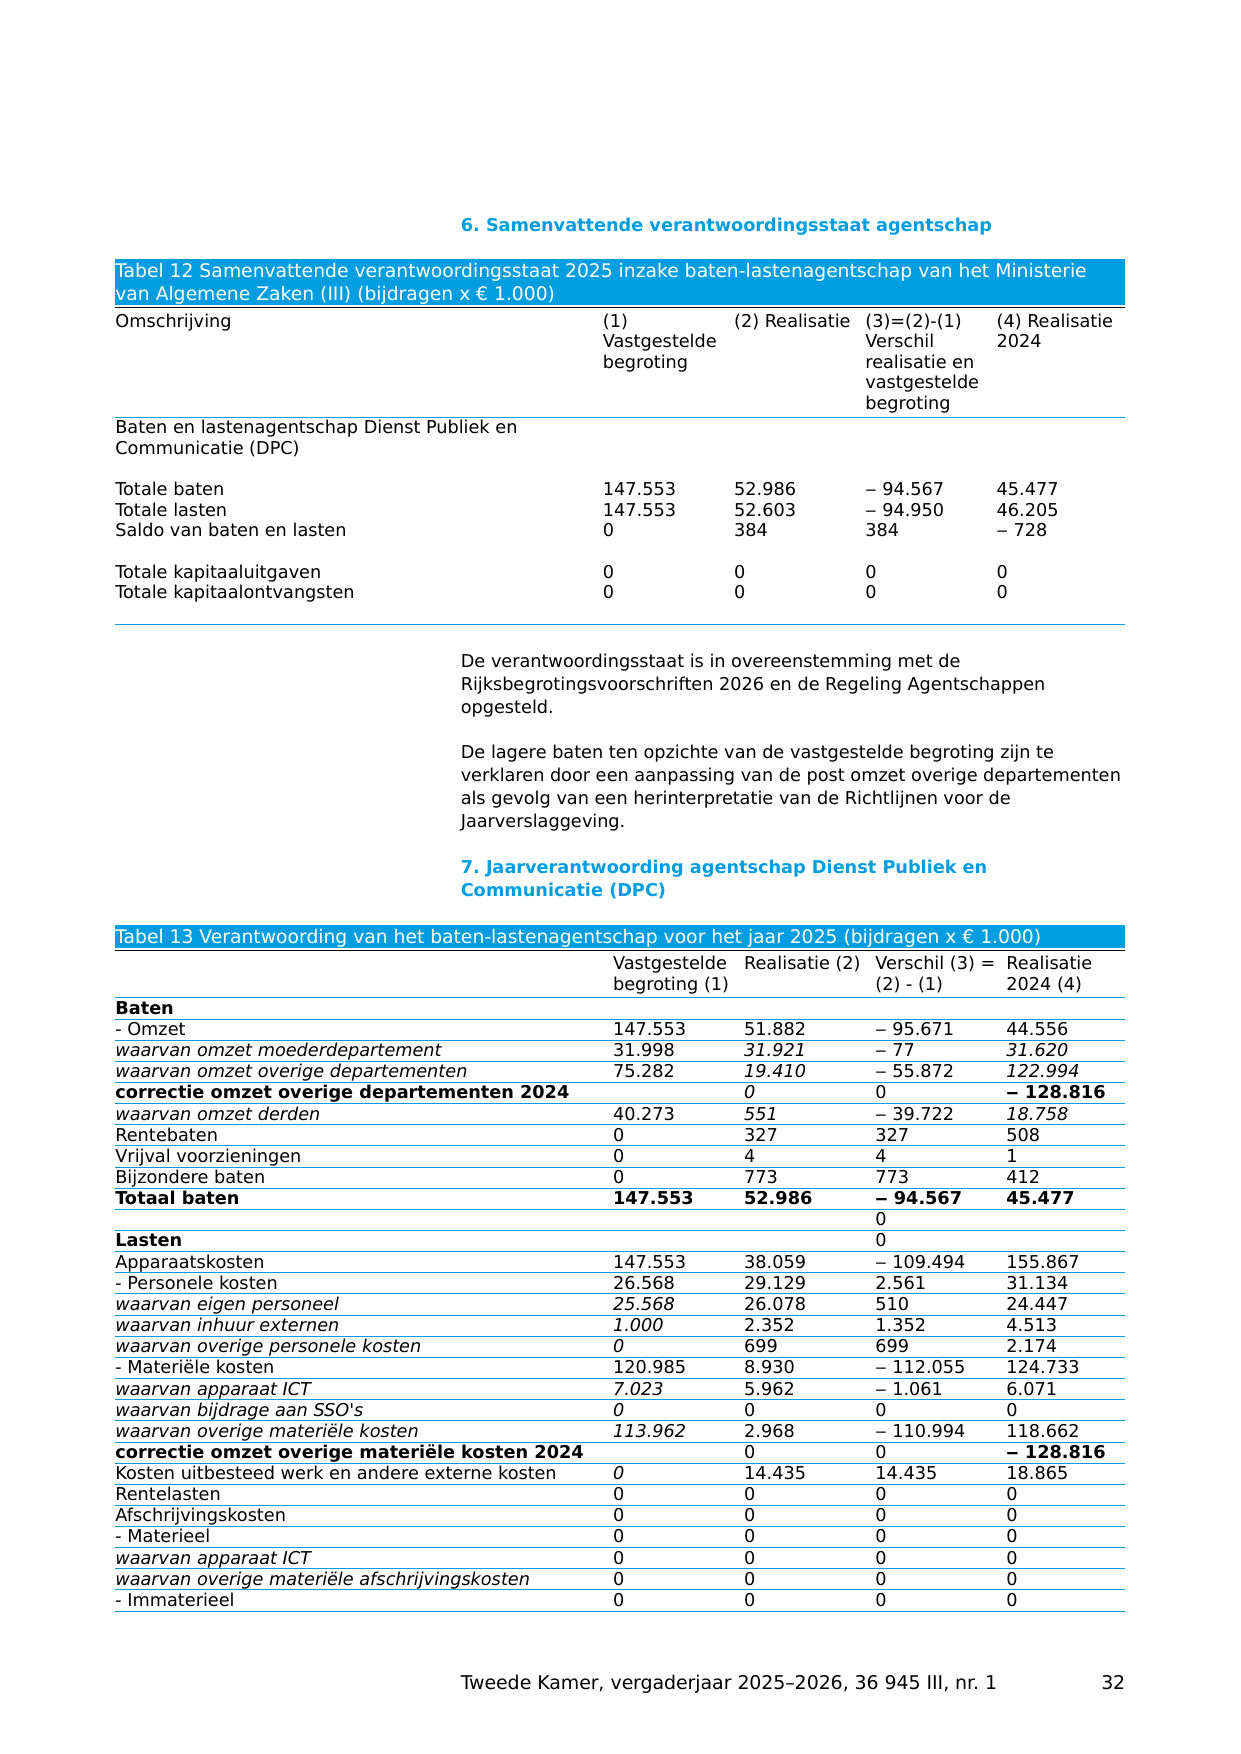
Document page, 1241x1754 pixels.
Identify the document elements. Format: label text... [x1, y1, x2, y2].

table_cell waarvan inhuur externen [115, 1316, 610, 1336]
table_cell 51.882 [741, 1020, 872, 1039]
table_cell ‒ 110.994 [872, 1421, 1003, 1441]
table_cell 699 [872, 1337, 1003, 1357]
table_cell 0 [1003, 1548, 1125, 1568]
table_cell Apparaatskosten [115, 1252, 610, 1272]
table_cell 0 [994, 582, 1125, 603]
table_cell 120.985 [610, 1358, 741, 1378]
table_cell [600, 541, 731, 562]
table_cell waarvan overige personele kosten [115, 1337, 610, 1357]
title 7. Jaarverantwoording agentschap Dienst Publiek en Communicatie (DPC) [461, 855, 1125, 901]
table_cell [610, 1443, 741, 1462]
table_cell [1003, 1231, 1125, 1251]
table_cell 18.758 [1003, 1104, 1125, 1124]
table_cell 2.561 [872, 1273, 1003, 1293]
table_cell 40.273 [610, 1104, 741, 1124]
table_cell [115, 951, 610, 997]
table_cell 4 [741, 1146, 872, 1166]
table_cell 113.962 [610, 1421, 741, 1441]
table_cell 412 [1003, 1168, 1125, 1188]
table_cell [610, 1231, 741, 1251]
text De verantwoordingsstaat is in overeenstemming met de Rijksbegrotingsvoorschriften 2026 en de Regeling Agentschappen opgesteld. [461, 649, 1125, 718]
table_cell 0 [731, 562, 862, 582]
table_cell Afschrijvingskosten [115, 1506, 610, 1526]
table_cell 14.435 [741, 1464, 872, 1484]
table_cell 24.447 [1003, 1294, 1125, 1314]
table_cell 384 [731, 520, 862, 541]
table_cell 5.962 [741, 1379, 872, 1399]
table_cell 0 [610, 1590, 741, 1611]
table_cell 0 [872, 1400, 1003, 1420]
table_cell ‒ 128.816 [1003, 1083, 1125, 1103]
table_cell 0 [872, 1569, 1003, 1589]
table_cell 0 [872, 1083, 1003, 1103]
table_cell 1.000 [610, 1316, 741, 1336]
table_cell - Personele kosten [115, 1273, 610, 1293]
table_cell 0 [872, 1210, 1003, 1230]
table_cell 118.662 [1003, 1421, 1125, 1441]
table_cell 26.078 [741, 1294, 872, 1314]
table_cell Kosten uitbesteed werk en andere externe kosten [115, 1464, 610, 1484]
table_cell 124.733 [1003, 1358, 1125, 1378]
table_cell 0 [1003, 1400, 1125, 1420]
table_cell [741, 1210, 872, 1230]
table_cell waarvan omzet derden [115, 1104, 610, 1124]
table_cell [115, 603, 600, 623]
table_cell Baten en lastenagentschap Dienst Publiek en Communicatie (DPC) [115, 418, 600, 458]
table_cell 0 [741, 1569, 872, 1589]
table_cell 0 [1003, 1590, 1125, 1611]
table_cell 508 [1003, 1125, 1125, 1145]
table_cell 0 [862, 582, 993, 603]
table_cell 510 [872, 1294, 1003, 1314]
table_cell 0 [610, 1337, 741, 1357]
table_cell 0 [610, 1548, 741, 1568]
table_cell 384 [862, 520, 993, 541]
table_cell [994, 541, 1125, 562]
table_cell 0 [872, 1548, 1003, 1568]
table_cell [741, 998, 872, 1018]
table_cell 0 [610, 1400, 741, 1420]
table_cell 0 [741, 1485, 872, 1505]
table_cell [994, 603, 1125, 623]
table_cell 1 [1003, 1146, 1125, 1166]
table_cell waarvan omzet overige departementen [115, 1062, 610, 1082]
table_cell 0 [741, 1548, 872, 1568]
table_cell ‒ 112.055 [872, 1358, 1003, 1378]
table_cell 0 [731, 582, 862, 603]
table_cell Rentebaten [115, 1125, 610, 1145]
table_cell ‒ 109.494 [872, 1252, 1003, 1272]
table_cell 31.620 [1003, 1041, 1125, 1061]
table_cell 46.205 [994, 500, 1125, 520]
table_cell ‒ 128.816 [1003, 1443, 1125, 1462]
table_cell 8.930 [741, 1358, 872, 1378]
table_cell 75.282 [610, 1062, 741, 1082]
table_cell waarvan bijdrage aan SSO's [115, 1400, 610, 1420]
table_cell [731, 418, 862, 458]
table_cell 2.968 [741, 1421, 872, 1441]
table_cell [862, 418, 993, 458]
table_cell waarvan eigen personeel [115, 1294, 610, 1314]
table_cell Vrijval voorzieningen [115, 1146, 610, 1166]
table_cell [610, 1083, 741, 1103]
table_cell (4) Realisatie 2024 [994, 308, 1125, 417]
table_cell 6.071 [1003, 1379, 1125, 1399]
table_cell 14.435 [872, 1464, 1003, 1484]
table_cell 45.477 [994, 479, 1125, 500]
table_cell 327 [872, 1125, 1003, 1145]
table_cell 147.553 [600, 500, 731, 520]
table_cell (3)=(2)-(1) Verschil realisatie en vastgestelde begroting [862, 308, 993, 417]
table_cell Saldo van baten en lasten [115, 520, 600, 541]
table_cell 38.059 [741, 1252, 872, 1272]
table_cell Verschil (3) = (2) - (1) [872, 951, 1003, 997]
table_cell waarvan apparaat ICT [115, 1548, 610, 1568]
table_cell 147.553 [610, 1189, 741, 1209]
table_cell 327 [741, 1125, 872, 1145]
table_cell [115, 541, 600, 562]
table_cell 0 [1003, 1506, 1125, 1526]
table_cell 0 [872, 1590, 1003, 1611]
table_cell [862, 459, 993, 479]
table_cell Baten [115, 998, 610, 1018]
table_cell Totale kapitaaluitgaven [115, 562, 600, 582]
table_cell Realisatie (2) [741, 951, 872, 997]
table_cell [115, 1210, 610, 1230]
table_cell 0 [872, 1506, 1003, 1526]
table_cell 7.023 [610, 1379, 741, 1399]
table_cell 0 [741, 1400, 872, 1420]
table_cell 31.998 [610, 1041, 741, 1061]
table_cell [600, 459, 731, 479]
table_cell ‒ 55.872 [872, 1062, 1003, 1082]
table_cell - Materieel [115, 1527, 610, 1547]
table_cell 551 [741, 1104, 872, 1124]
table_cell 0 [741, 1527, 872, 1547]
table_cell 0 [872, 1485, 1003, 1505]
table_cell Totaal baten [115, 1189, 610, 1209]
table_cell 0 [610, 1146, 741, 1166]
table_cell 699 [741, 1337, 872, 1357]
table_cell [994, 418, 1125, 458]
table_cell correctie omzet overige materiële kosten 2024 [115, 1443, 610, 1462]
table_cell 0 [872, 1231, 1003, 1251]
table_cell [731, 603, 862, 623]
table_cell 0 [862, 562, 993, 582]
table_cell 773 [872, 1168, 1003, 1188]
table_cell [741, 1231, 872, 1251]
table_cell 25.568 [610, 1294, 741, 1314]
table_cell Totale lasten [115, 500, 600, 520]
table_cell 0 [610, 1506, 741, 1526]
table_cell [862, 603, 993, 623]
table_cell Omschrijving [115, 308, 600, 417]
table_cell 0 [1003, 1485, 1125, 1505]
table_cell [731, 459, 862, 479]
table_cell 26.568 [610, 1273, 741, 1293]
table_cell Totale baten [115, 479, 600, 500]
table_cell [862, 541, 993, 562]
table_cell ‒ 94.567 [872, 1189, 1003, 1209]
table_cell 0 [994, 562, 1125, 582]
text De lagere baten ten opzichte van de vastgestelde begroting zijn te verklaren door een aanpassing van de post omzet overige departementen als gevolg van een herinterpretatie van de Richtlijnen voor de Jaarverslaggeving. [461, 741, 1125, 832]
table_cell 0 [872, 1527, 1003, 1547]
table_cell 122.994 [1003, 1062, 1125, 1082]
table_cell 155.867 [1003, 1252, 1125, 1272]
table_cell [600, 603, 731, 623]
table_cell [600, 418, 731, 458]
table_cell 0 [1003, 1569, 1125, 1589]
table_cell 2.174 [1003, 1337, 1125, 1357]
table_cell 147.553 [600, 479, 731, 500]
table_cell ‒ 728 [994, 520, 1125, 541]
table_cell Totale kapitaalontvangsten [115, 582, 600, 603]
table_cell 1.352 [872, 1316, 1003, 1336]
table_cell 0 [741, 1083, 872, 1103]
table_cell [115, 459, 600, 479]
table_cell 0 [600, 582, 731, 603]
table_cell [1003, 998, 1125, 1018]
table_cell 0 [741, 1506, 872, 1526]
table_cell [731, 541, 862, 562]
table_cell correctie omzet overige departementen 2024 [115, 1083, 610, 1103]
table_cell 0 [872, 1443, 1003, 1462]
table_cell [872, 998, 1003, 1018]
table_cell [610, 1210, 741, 1230]
table_cell ‒ 77 [872, 1041, 1003, 1061]
table_cell [610, 998, 741, 1018]
table_cell (2) Realisatie [731, 308, 862, 417]
table_cell 18.865 [1003, 1464, 1125, 1484]
table_cell waarvan overige materiële kosten [115, 1421, 610, 1441]
table_cell 29.129 [741, 1273, 872, 1293]
table_cell 19.410 [741, 1062, 872, 1082]
table_cell 52.603 [731, 500, 862, 520]
table_cell 0 [610, 1168, 741, 1188]
table_cell Bijzondere baten [115, 1168, 610, 1188]
table_cell 0 [610, 1125, 741, 1145]
table_cell waarvan apparaat ICT [115, 1379, 610, 1399]
table_cell 2.352 [741, 1316, 872, 1336]
table_cell 0 [600, 562, 731, 582]
table_cell 31.921 [741, 1041, 872, 1061]
table_cell ‒ 39.722 [872, 1104, 1003, 1124]
table_cell 31.134 [1003, 1273, 1125, 1293]
table_cell - Immaterieel [115, 1590, 610, 1611]
table_cell ‒ 94.567 [862, 479, 993, 500]
table_cell 45.477 [1003, 1189, 1125, 1209]
table_cell 0 [610, 1569, 741, 1589]
table_cell [1003, 1210, 1125, 1230]
table_cell (1) Vastgestelde begroting [600, 308, 731, 417]
table_cell 147.553 [610, 1020, 741, 1039]
table_cell 0 [1003, 1527, 1125, 1547]
table_cell 0 [741, 1590, 872, 1611]
title 6. Samenvattende verantwoordingsstaat agentschap [461, 213, 1125, 236]
table_cell 0 [741, 1443, 872, 1462]
table_cell 773 [741, 1168, 872, 1188]
table_cell 0 [610, 1527, 741, 1547]
table_cell - Materiële kosten [115, 1358, 610, 1378]
table_cell 52.986 [741, 1189, 872, 1209]
table_cell - Omzet [115, 1020, 610, 1039]
table_cell 4 [872, 1146, 1003, 1166]
table_cell waarvan omzet moederdepartement [115, 1041, 610, 1061]
table_cell ‒ 94.950 [862, 500, 993, 520]
table_cell ‒ 1.061 [872, 1379, 1003, 1399]
table_cell Lasten [115, 1231, 610, 1251]
table_cell waarvan overige materiële afschrijvingskosten [115, 1569, 610, 1589]
table_cell 147.553 [610, 1252, 741, 1272]
table_cell 52.986 [731, 479, 862, 500]
table_cell Vastgestelde begroting (1) [610, 951, 741, 997]
table_cell 44.556 [1003, 1020, 1125, 1039]
table_cell 0 [610, 1485, 741, 1505]
table_cell Rentelasten [115, 1485, 610, 1505]
table_cell 0 [600, 520, 731, 541]
table_cell ‒ 95.671 [872, 1020, 1003, 1039]
table_cell 0 [610, 1464, 741, 1484]
table_cell [994, 459, 1125, 479]
table_cell 4.513 [1003, 1316, 1125, 1336]
table_cell Realisatie 2024 (4) [1003, 951, 1125, 997]
